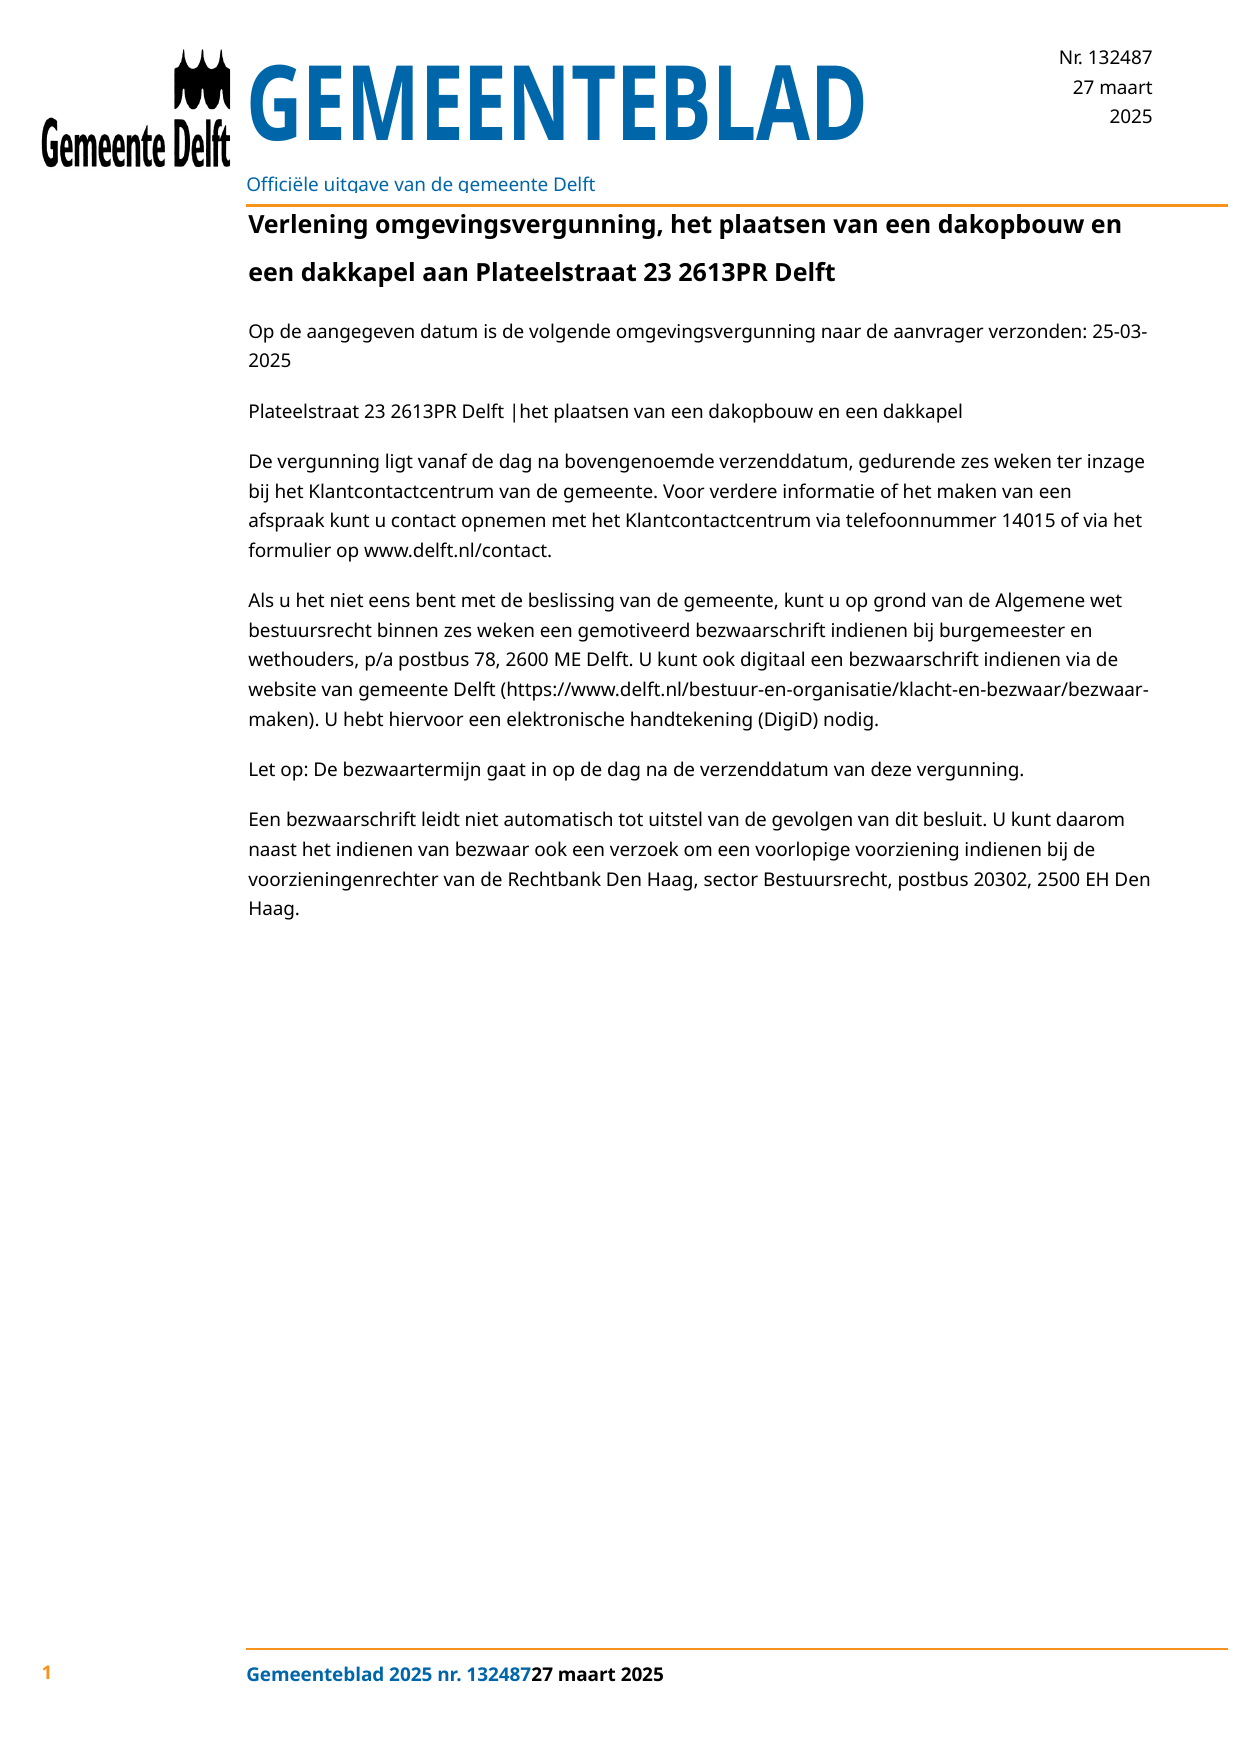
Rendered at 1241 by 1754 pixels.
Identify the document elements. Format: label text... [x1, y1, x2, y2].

text Een bezwaarschrift leidt niet automatisch tot uitstel van de gevolgen van dit besluit. U kunt daarom naast het indienen van bezwaar ook een verzoek om een voorlopige voorziening indienen bij de voorzieningenrechter van de Rechtbank Den Haag, sector Bestuursrecht, postbus 20302, 2500 EH Den Haag. [248, 807, 1152, 921]
picture [41, 47, 231, 172]
text De vergunning ligt vanaf de dag na bovengenoemde verzenddatum, gedurende zes weken ter inzage bij het Klantcontactcentrum van de gemeente. Voor verdere informatie of het maken van een afspraak kunt u contact opnemen met het Klantcontactcentrum via telefoonnummer 14015 of via het formulier op www.delft.nl/contact. [248, 448, 1152, 563]
text Verlening omgevingsvergunning, het plaatsen van een dakopbouw en een dakkapel aan Plateelstraat 23 2613PR Delft [248, 207, 1152, 288]
text Plateelstraat 23 2613PR Delft |het plaatsen van een dakopbouw en een dakkapel [248, 398, 1152, 424]
text Let op: De bezwaartermijn gaat in op de dag na de verzenddatum van deze vergunning. [248, 756, 1152, 782]
text Als u het niet eens bent met de beslissing van de gemeente, kunt u op grond van de Algemene wet bestuursrecht binnen zes weken een gemotiveerd bezwaarschrift indienen bij burgemeester en wethouders, p/a postbus 78, 2600 ME Delft. U kunt ook digitaal een bezwaarschrift indienen via de website van gemeente Delft (https://www.delft.nl/bestuur-en-organisatie/klacht-en-bezwaar/bezwaar-maken). U hebt hiervoor een elektronische handtekening (DigiD) nodig. [248, 587, 1152, 732]
text Op de aangegeven datum is de volgende omgevingsvergunning naar de aanvrager verzonden: 25-03-2025 [248, 318, 1152, 373]
